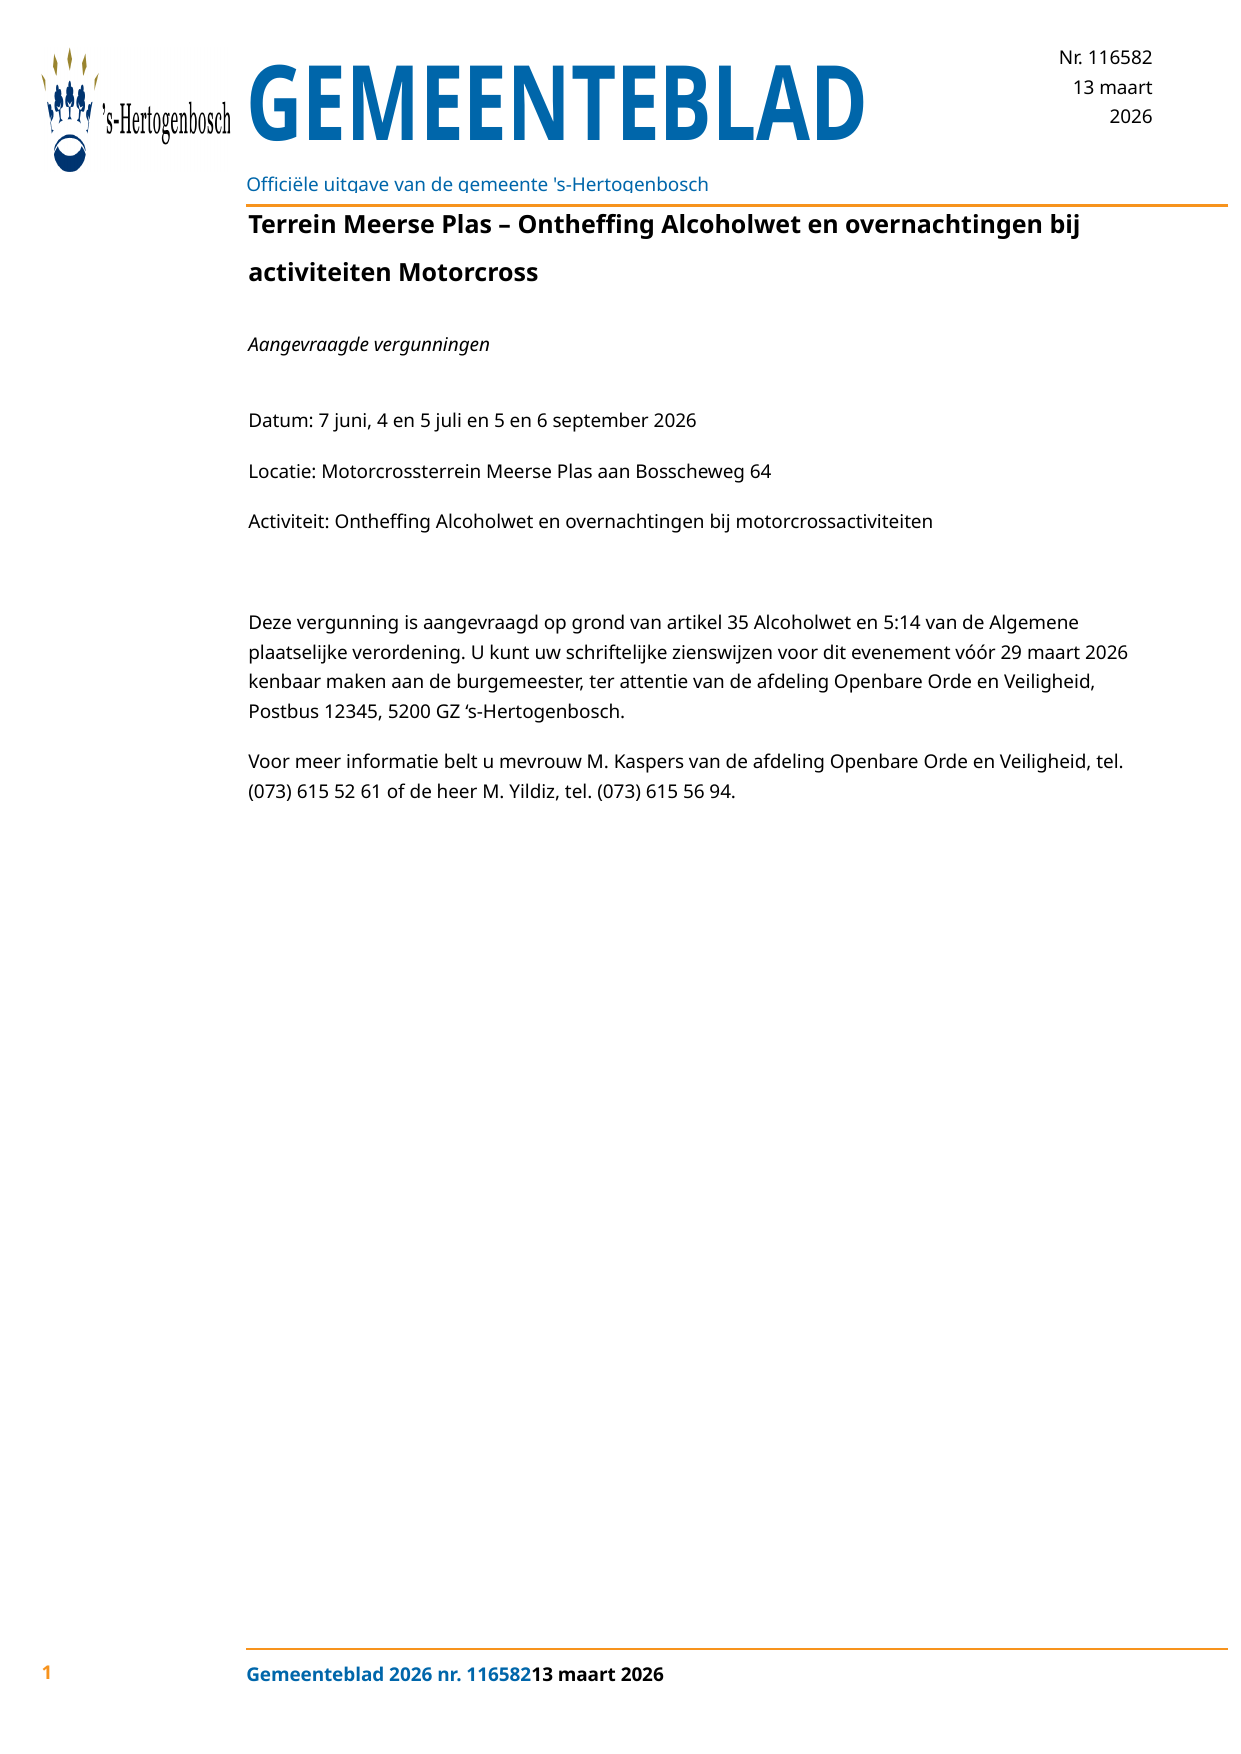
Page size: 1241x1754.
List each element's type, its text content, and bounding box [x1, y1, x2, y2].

text Activiteit: Ontheffing Alcoholwet en overnachtingen bij motorcrossactiviteiten [248, 508, 1152, 534]
text Voor meer informatie belt u mevrouw M. Kaspers van de afdeling Openbare Orde en Veiligheid, tel. (073) 615 52 61 of de heer M. Yildiz, tel. (073) 615 56 94. [248, 748, 1152, 804]
text Deze vergunning is aangevraagd op grond van artikel 35 Alcoholwet en 5:14 van de Algemene plaatselijke verordening. U kunt uw schriftelijke zienswijzen voor dit evenement vóór 29 maart 2026 kenbaar maken aan de burgemeester, ter attentie van de afdeling Openbare Orde en Veiligheid, Postbus 12345, 5200 GZ ‘s-Hertogenbosch. [248, 609, 1152, 724]
picture [41, 47, 231, 172]
text Datum: 7 juni, 4 en 5 juli en 5 en 6 september 2026 [248, 408, 1152, 433]
text Locatie: Motorcrossterrein Meerse Plas aan Bosscheweg 64 [248, 458, 1152, 484]
text Terrein Meerse Plas – Ontheffing Alcoholwet en overnachtingen bij activiteiten Motorcross [248, 207, 1152, 288]
text Aangevraagde vergunningen [248, 331, 1152, 357]
